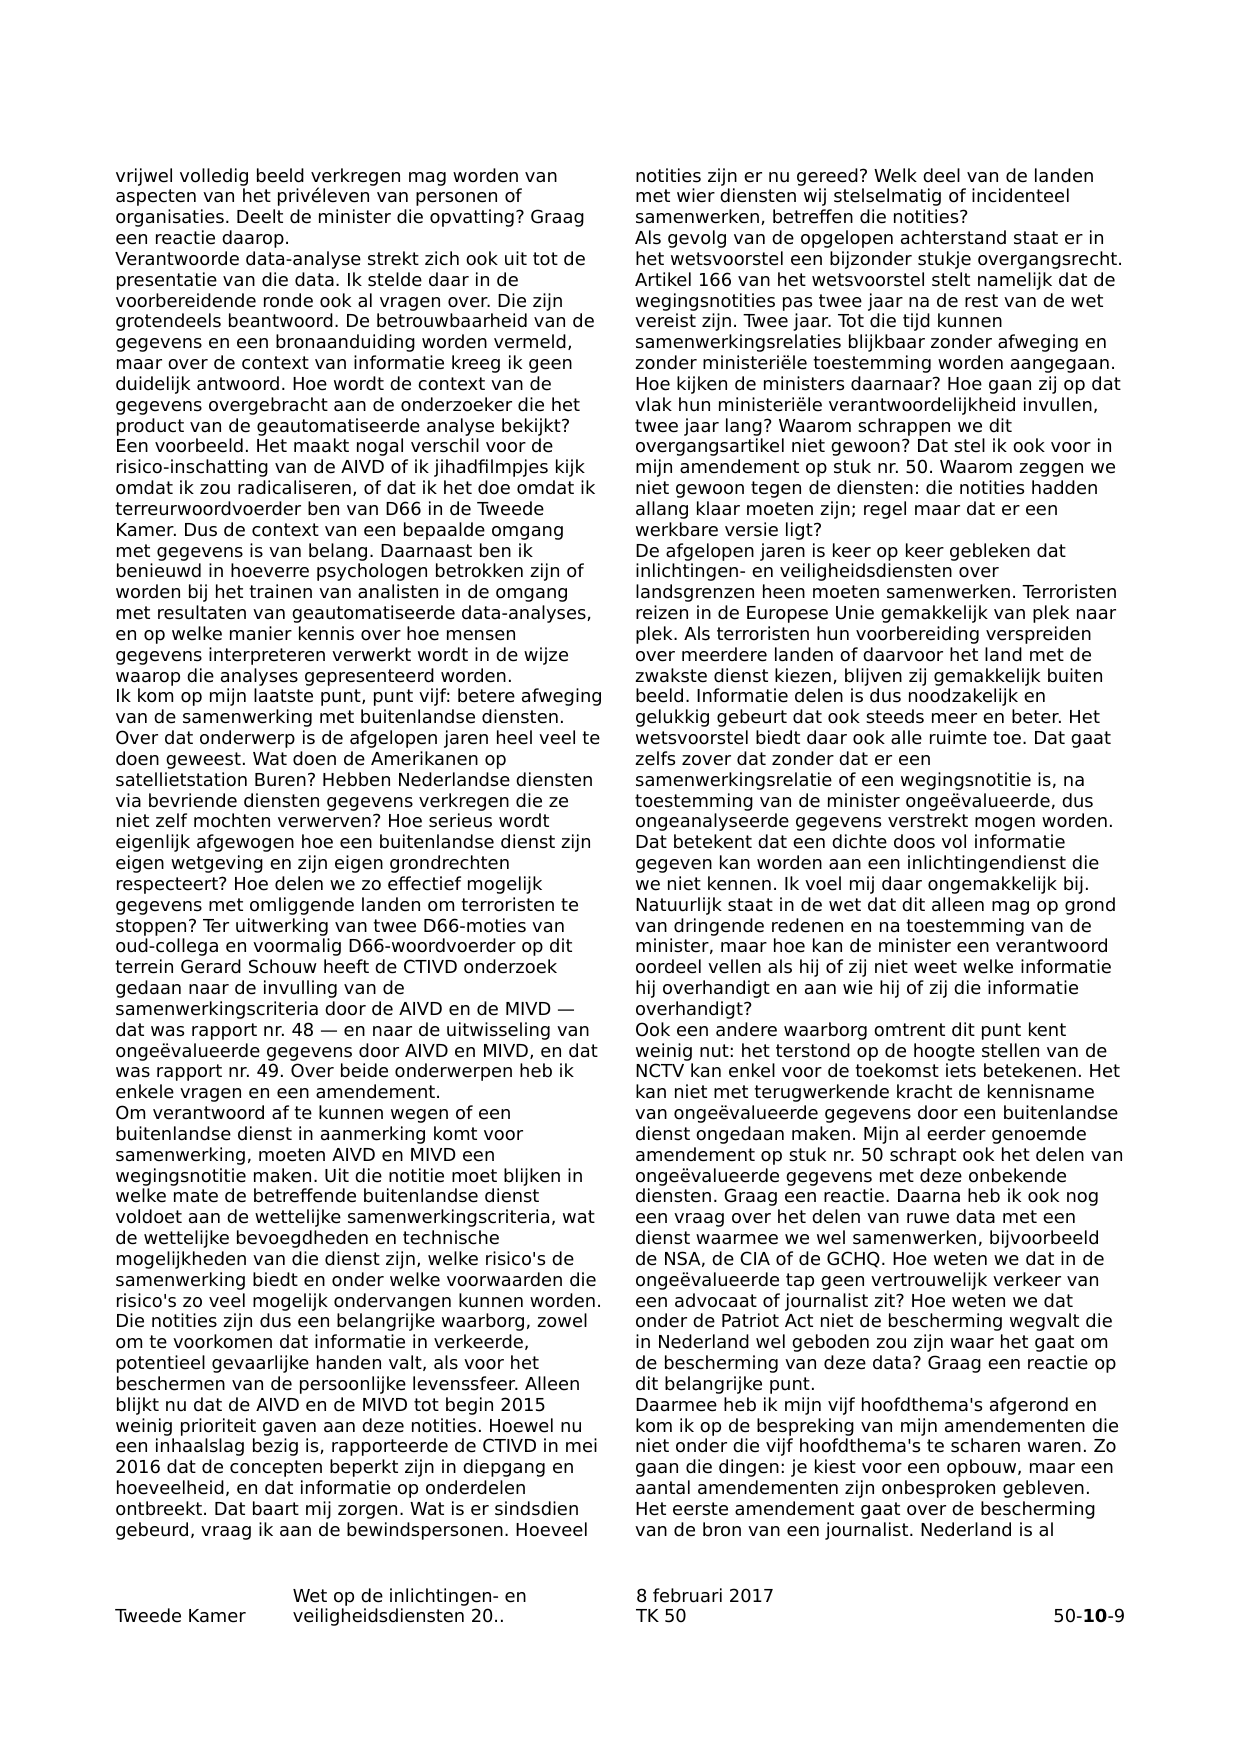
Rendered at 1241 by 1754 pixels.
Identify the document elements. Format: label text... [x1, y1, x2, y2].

text Ik kom op mijn laatste punt, punt vijf: betere afweging van de samenwerking met buitenlandse diensten. Over dat onderwerp is de afgelopen jaren heel veel te doen geweest. Wat doen de Amerikanen op satellietstation Buren? Hebben Nederlandse diensten via bevriende diensten gegevens verkregen die ze niet zelf mochten verwerven? Hoe serieus wordt eigenlijk afgewogen hoe een buitenlandse dienst zijn eigen wetgeving en zijn eigen grondrechten respecteert? Hoe delen we zo effectief mogelijk gegevens met omliggende landen om terroristen te stoppen? Ter uitwerking van twee D66-moties van oud-collega en voormalig D66-woordvoerder op dit terrein Gerard Schouw heeft de CTIVD onderzoek gedaan naar de invulling van de samenwerkingscriteria door de AIVD en de MIVD — dat was rapport nr. 48 — en naar de uitwisseling van ongeëvalueerde gegevens door AIVD en MIVD, en dat was rapport nr. 49. Over beide onderwerpen heb ik enkele vragen en een amendement. [115, 686, 605, 1103]
text Verantwoorde data-analyse strekt zich ook uit tot de presentatie van die data. Ik stelde daar in de voorbereidende ronde ook al vragen over. Die zijn grotendeels beantwoord. De betrouwbaarheid van de gegevens en een bronaanduiding worden vermeld, maar over de context van informatie kreeg ik geen duidelijk antwoord. Hoe wordt de context van de gegevens overgebracht aan de onderzoeker die het product van de geautomatiseerde analyse bekijkt? Een voorbeeld. Het maakt nogal verschil voor de risico-inschatting van de AIVD of ik jihadfilmpjes kijk omdat ik zou radicaliseren, of dat ik het doe omdat ik terreurwoordvoerder ben van D66 in de Tweede Kamer. Dus de context van een bepaalde omgang met gegevens is van belang. Daarnaast ben ik benieuwd in hoeverre psychologen betrokken zijn of worden bij het trainen van analisten in de omgang met resultaten van geautomatiseerde data-analyses, en op welke manier kennis over hoe mensen gegevens interpreteren verwerkt wordt in de wijze waarop die analyses gepresenteerd worden. [115, 249, 605, 686]
text Ook een andere waarborg omtrent dit punt kent weinig nut: het terstond op de hoogte stellen van de NCTV kan enkel voor de toekomst iets betekenen. Het kan niet met terugwerkende kracht de kennisname van ongeëvalueerde gegevens door een buitenlandse dienst ongedaan maken. Mijn al eerder genoemde amendement op stuk nr. 50 schrapt ook het delen van ongeëvalueerde gegevens met deze onbekende diensten. Graag een reactie. Daarna heb ik ook nog een vraag over het delen van ruwe data met een dienst waarmee we wel samenwerken, bijvoorbeeld de NSA, de CIA of de GCHQ. Hoe weten we dat in de ongeëvalueerde tap geen vertrouwelijk verkeer van een advocaat of journalist zit? Hoe weten we dat onder de Patriot Act niet de bescherming wegvalt die in Nederland wel geboden zou zijn waar het gaat om de bescherming van deze data? Graag een reactie op dit belangrijke punt. [635, 1019, 1125, 1394]
text vrijwel volledig beeld verkregen mag worden van aspecten van het privéleven van personen of organisaties. Deelt de minister die opvatting? Graag een reactie daarop. [115, 165, 605, 249]
text Om verantwoord af te kunnen wegen of een buitenlandse dienst in aanmerking komt voor samenwerking, moeten AIVD en MIVD een wegingsnotitie maken. Uit die notitie moet blijken in welke mate de betreffende buitenlandse dienst voldoet aan de wettelijke samenwerkingscriteria, wat de wettelijke bevoegdheden en technische mogelijkheden van die dienst zijn, welke risico's de samenwerking biedt en onder welke voorwaarden die risico's zo veel mogelijk ondervangen kunnen worden. Die notities zijn dus een belangrijke waarborg, zowel om te voorkomen dat informatie in verkeerde, potentieel gevaarlijke handen valt, als voor het beschermen van de persoonlijke levenssfeer. Alleen blijkt nu dat de AIVD en de MIVD tot begin 2015 weinig prioriteit gaven aan deze notities. Hoewel nu een inhaalslag bezig is, rapporteerde de CTIVD in mei 2016 dat de concepten beperkt zijn in diepgang en hoeveelheid, en dat informatie op onderdelen ontbreekt. Dat baart mij zorgen. Wat is er sindsdien gebeurd, vraag ik aan de bewindspersonen. Hoeveel [115, 1103, 605, 1540]
text Daarmee heb ik mijn vijf hoofdthema's afgerond en kom ik op de bespreking van mijn amendementen die niet onder die vijf hoofdthema's te scharen waren. Zo gaan die dingen: je kiest voor een opbouw, maar een aantal amendementen zijn onbesproken gebleven. Het eerste amendement gaat over de bescherming van de bron van een journalist. Nederland is al [635, 1394, 1125, 1540]
text Als gevolg van de opgelopen achterstand staat er in het wetsvoorstel een bijzonder stukje overgangsrecht. Artikel 166 van het wetsvoorstel stelt namelijk dat de wegingsnotities pas twee jaar na de rest van de wet vereist zijn. Twee jaar. Tot die tijd kunnen samenwerkingsrelaties blijkbaar zonder afweging en zonder ministeriële toestemming worden aangegaan. Hoe kijken de ministers daarnaar? Hoe gaan zij op dat vlak hun ministeriële verantwoordelijkheid invullen, twee jaar lang? Waarom schrappen we dit overgangsartikel niet gewoon? Dat stel ik ook voor in mijn amendement op stuk nr. 50. Waarom zeggen we niet gewoon tegen de diensten: die notities hadden allang klaar moeten zijn; regel maar dat er een werkbare versie ligt? [635, 228, 1125, 540]
text De afgelopen jaren is keer op keer gebleken dat inlichtingen- en veiligheidsdiensten over landsgrenzen heen moeten samenwerken. Terroristen reizen in de Europese Unie gemakkelijk van plek naar plek. Als terroristen hun voorbereiding verspreiden over meerdere landen of daarvoor het land met de zwakste dienst kiezen, blijven zij gemakkelijk buiten beeld. Informatie delen is dus noodzakelijk en gelukkig gebeurt dat ook steeds meer en beter. Het wetsvoorstel biedt daar ook alle ruimte toe. Dat gaat zelfs zover dat zonder dat er een samenwerkingsrelatie of een wegingsnotitie is, na toestemming van de minister ongeëvalueerde, dus ongeanalyseerde gegevens verstrekt mogen worden. Dat betekent dat een dichte doos vol informatie gegeven kan worden aan een inlichtingendienst die we niet kennen. Ik voel mij daar ongemakkelijk bij. Natuurlijk staat in de wet dat dit alleen mag op grond van dringende redenen en na toestemming van de minister, maar hoe kan de minister een verantwoord oordeel vellen als hij of zij niet weet welke informatie hij overhandigt en aan wie hij of zij die informatie overhandigt? [635, 540, 1125, 1019]
text notities zijn er nu gereed? Welk deel van de landen met wier diensten wij stelselmatig of incidenteel samenwerken, betreffen die notities? [635, 165, 1125, 228]
